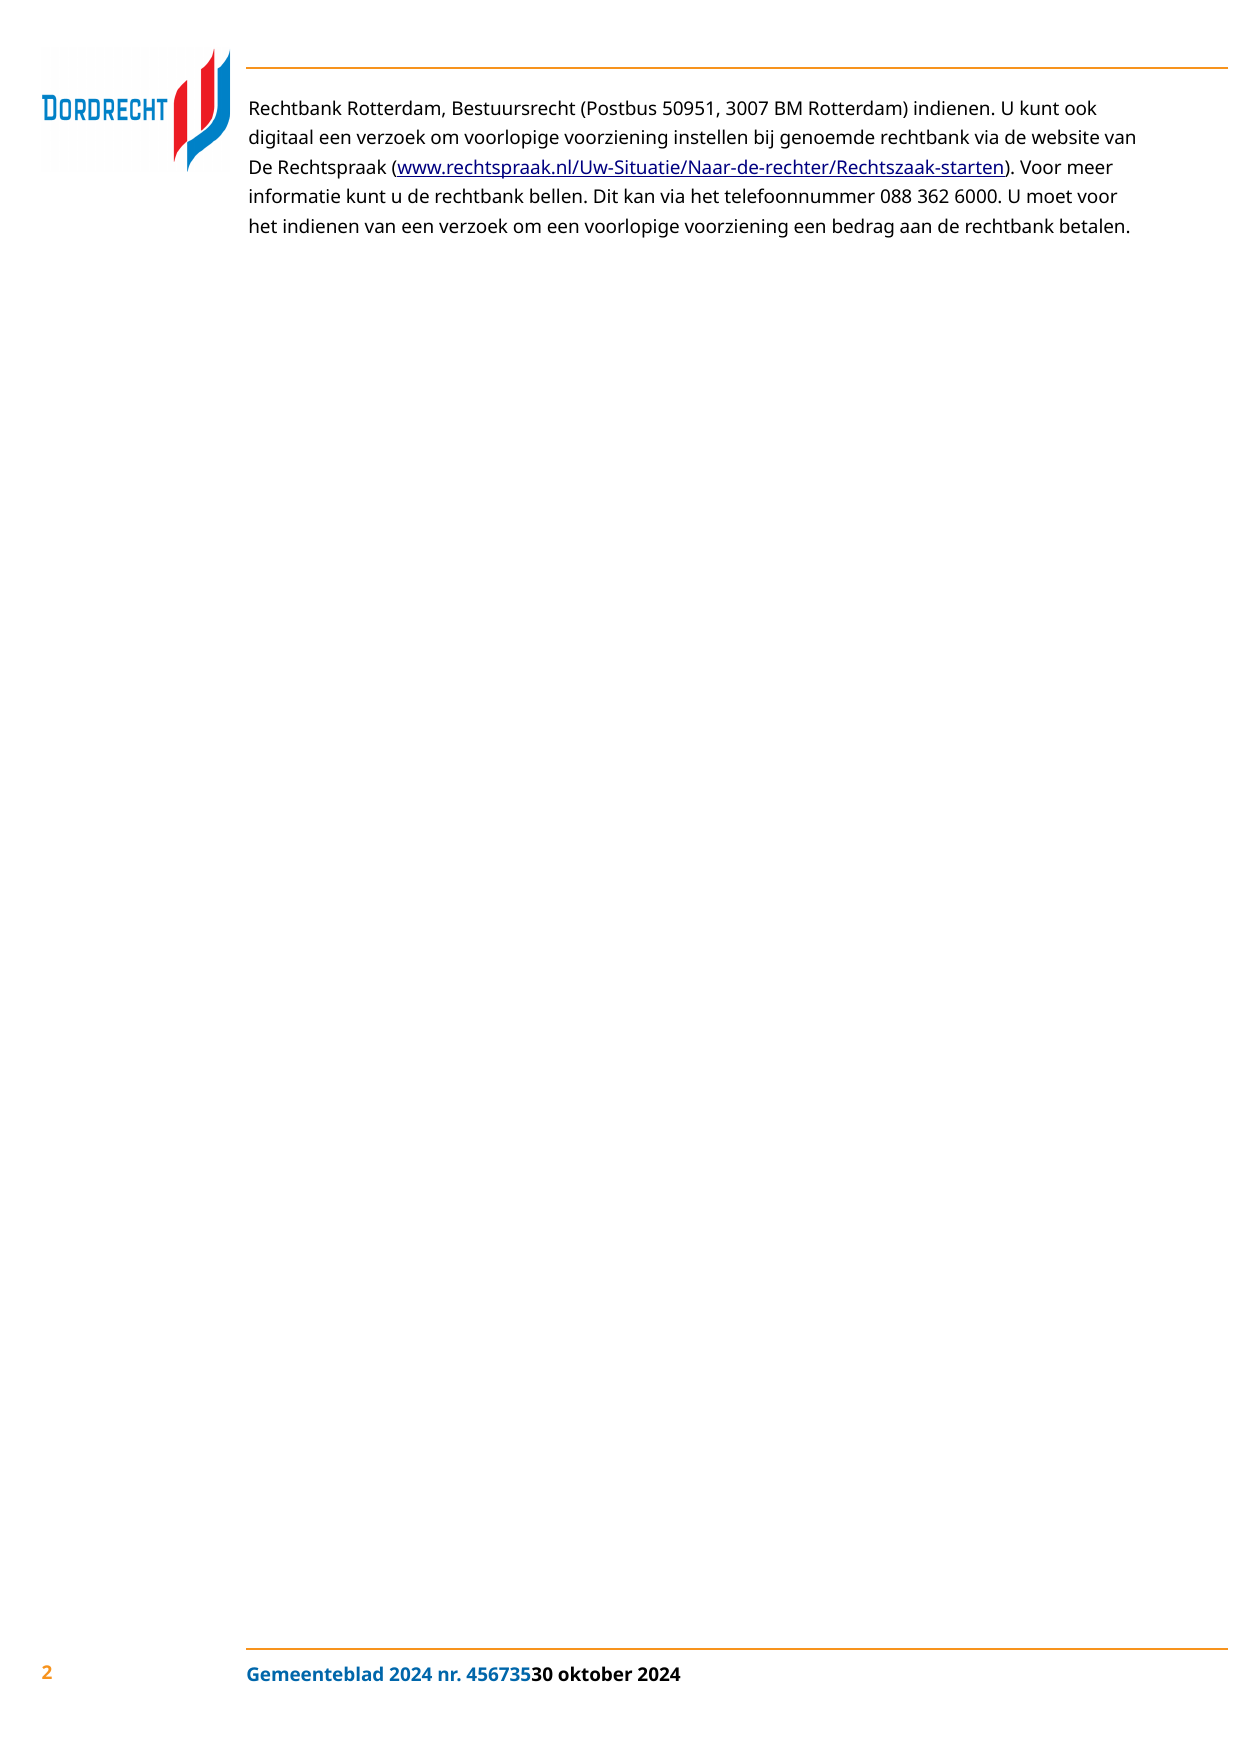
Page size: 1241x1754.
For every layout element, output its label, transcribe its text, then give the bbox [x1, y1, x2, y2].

picture [41, 47, 231, 172]
text Rechtbank Rotterdam, Bestuursrecht (Postbus 50951, 3007 BM Rotterdam) indienen. U kunt ook digitaal een verzoek om voorlopige voorziening instellen bij genoemde rechtbank via de website van De Rechtspraak (www.rechtspraak.nl/Uw-Situatie/Naar-de-rechter/Rechtszaak-starten). Voor meer informatie kunt u de rechtbank bellen. Dit kan via het telefoonnummer 088 362 6000. U moet voor het indienen van een verzoek om een voorlopige voorziening een bedrag aan de rechtbank betalen. [248, 95, 1152, 239]
